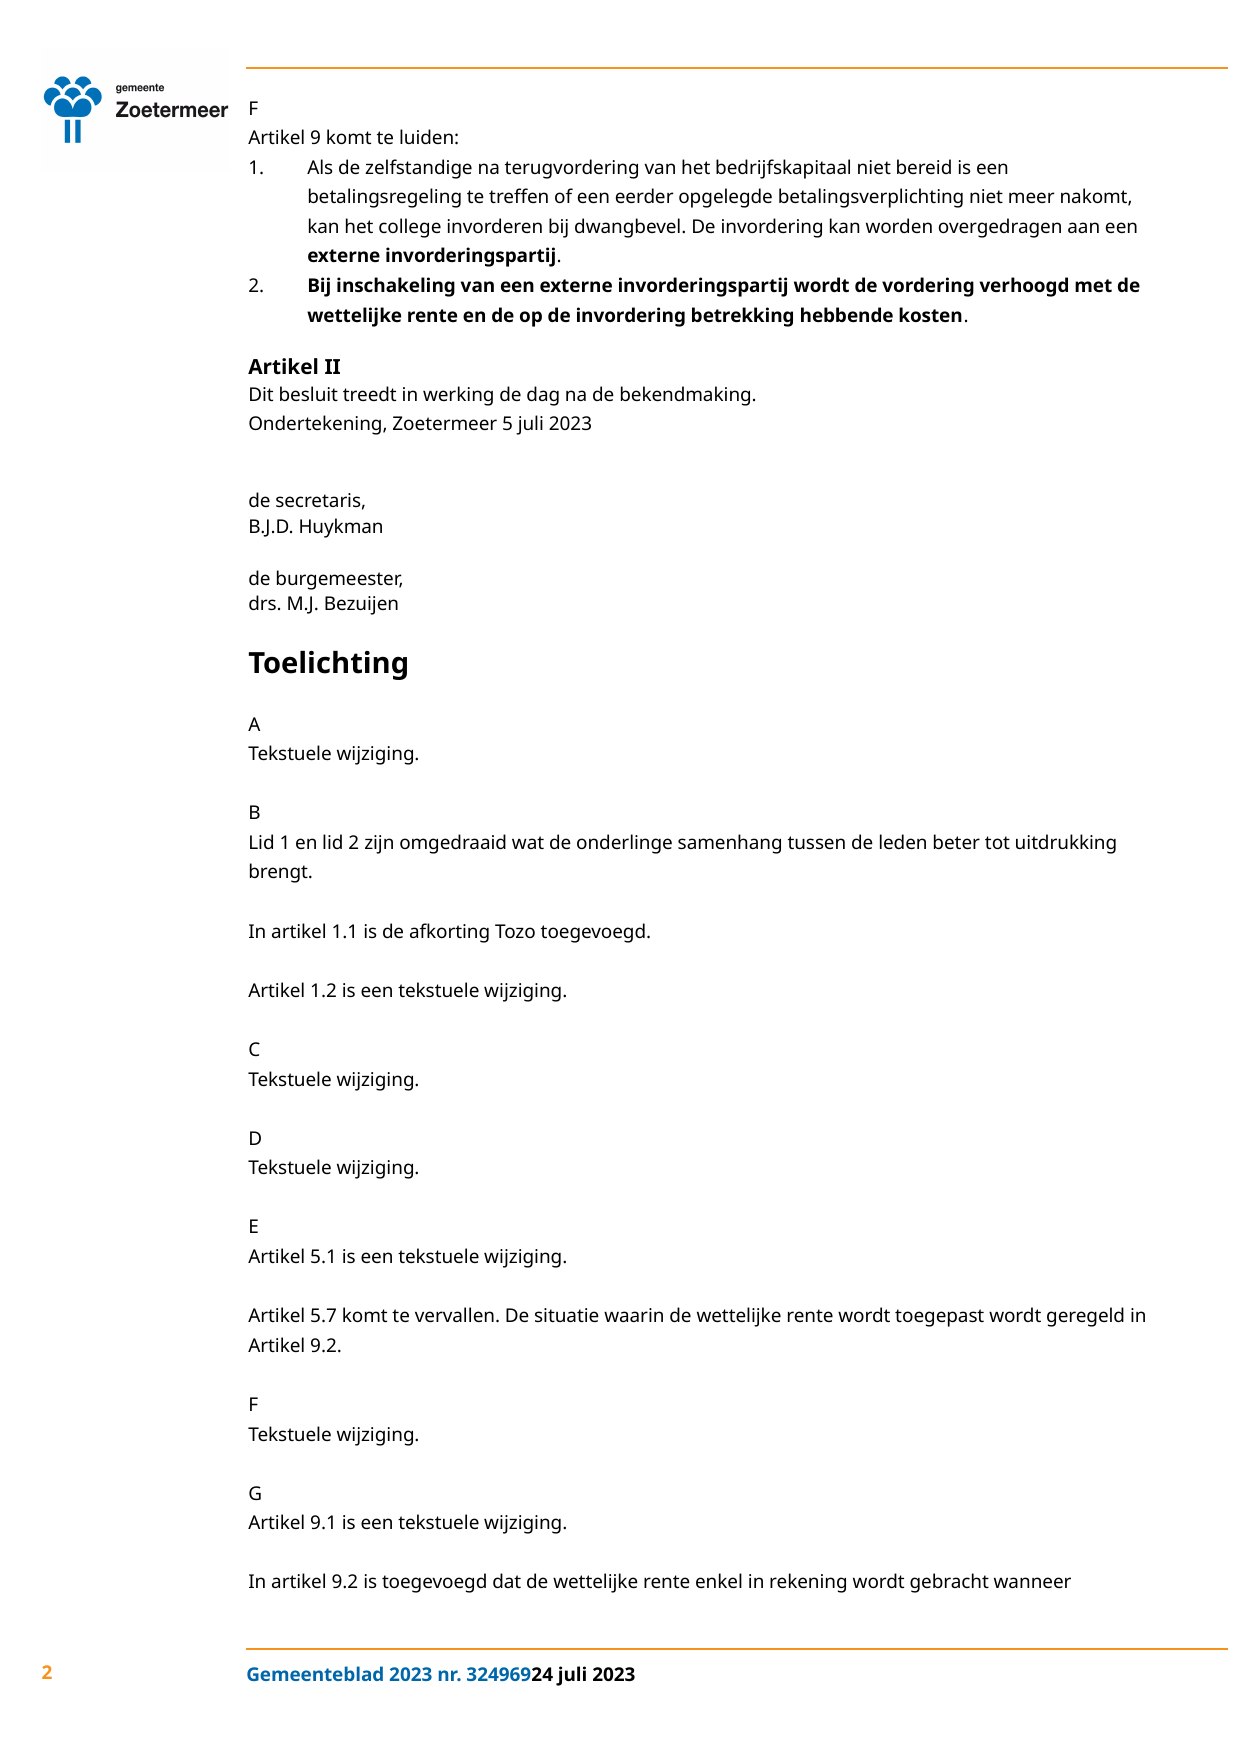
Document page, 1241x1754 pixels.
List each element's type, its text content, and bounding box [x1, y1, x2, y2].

text Tekstuele wijziging. [248, 1066, 1152, 1091]
text Tekstuele wijziging. [248, 1154, 1152, 1180]
text Ondertekening, Zoetermeer 5 juli 2023 [248, 410, 1152, 436]
text Dit besluit treedt in werking de dag na de bekendmaking. [248, 381, 1152, 406]
text Tekstuele wijziging. [248, 1421, 1152, 1446]
list Bij inschakeling van een externe invorderingspartij wordt de vordering verhoogd met de wettelijke rente en de op de invordering betrekking hebbende kosten. [248, 272, 1152, 328]
text Artikel 5.7 komt te vervallen. De situatie waarin de wettelijke rente wordt toegepast wordt geregeld in Artikel 9.2. [248, 1302, 1152, 1358]
text Artikel 1.2 is een tekstuele wijziging. [248, 977, 1152, 1003]
text Artikel 9 komt te luiden: [248, 124, 1152, 150]
text B [248, 799, 1152, 825]
picture [41, 47, 231, 172]
text F [248, 95, 1152, 121]
text Artikel II [248, 352, 1152, 381]
text F [248, 1391, 1152, 1417]
text Tekstuele wijziging. [248, 740, 1152, 766]
text Toelichting [248, 642, 1152, 682]
text E [248, 1214, 1152, 1239]
text C [248, 1036, 1152, 1062]
text de burgemeester, [248, 565, 1152, 590]
text Artikel 9.1 is een tekstuele wijziging. [248, 1509, 1152, 1535]
text drs. M.J. Bezuijen [248, 590, 1152, 616]
text D [248, 1125, 1152, 1151]
text Lid 1 en lid 2 zijn omgedraaid wat de onderlinge samenhang tussen de leden beter tot uitdrukking brengt. [248, 829, 1152, 884]
text A [248, 711, 1152, 736]
text In artikel 9.2 is toegevoegd dat de wettelijke rente enkel in rekening wordt gebracht wanneer [248, 1569, 1152, 1594]
text In artikel 1.1 is de afkorting Tozo toegevoegd. [248, 918, 1152, 943]
list Als de zelfstandige na terugvordering van het bedrijfskapitaal niet bereid is een betalingsregeling te treffen of een eerder opgelegde betalingsverplichting niet meer nakomt, kan het college invorderen bij dwangbevel. De invordering kan worden overgedragen aan een externe invorderingspartij. [248, 154, 1152, 268]
text B.J.D. Huykman [248, 513, 1152, 539]
text G [248, 1480, 1152, 1506]
text Artikel 5.1 is een tekstuele wijziging. [248, 1243, 1152, 1269]
text de secretaris, [248, 487, 1152, 513]
